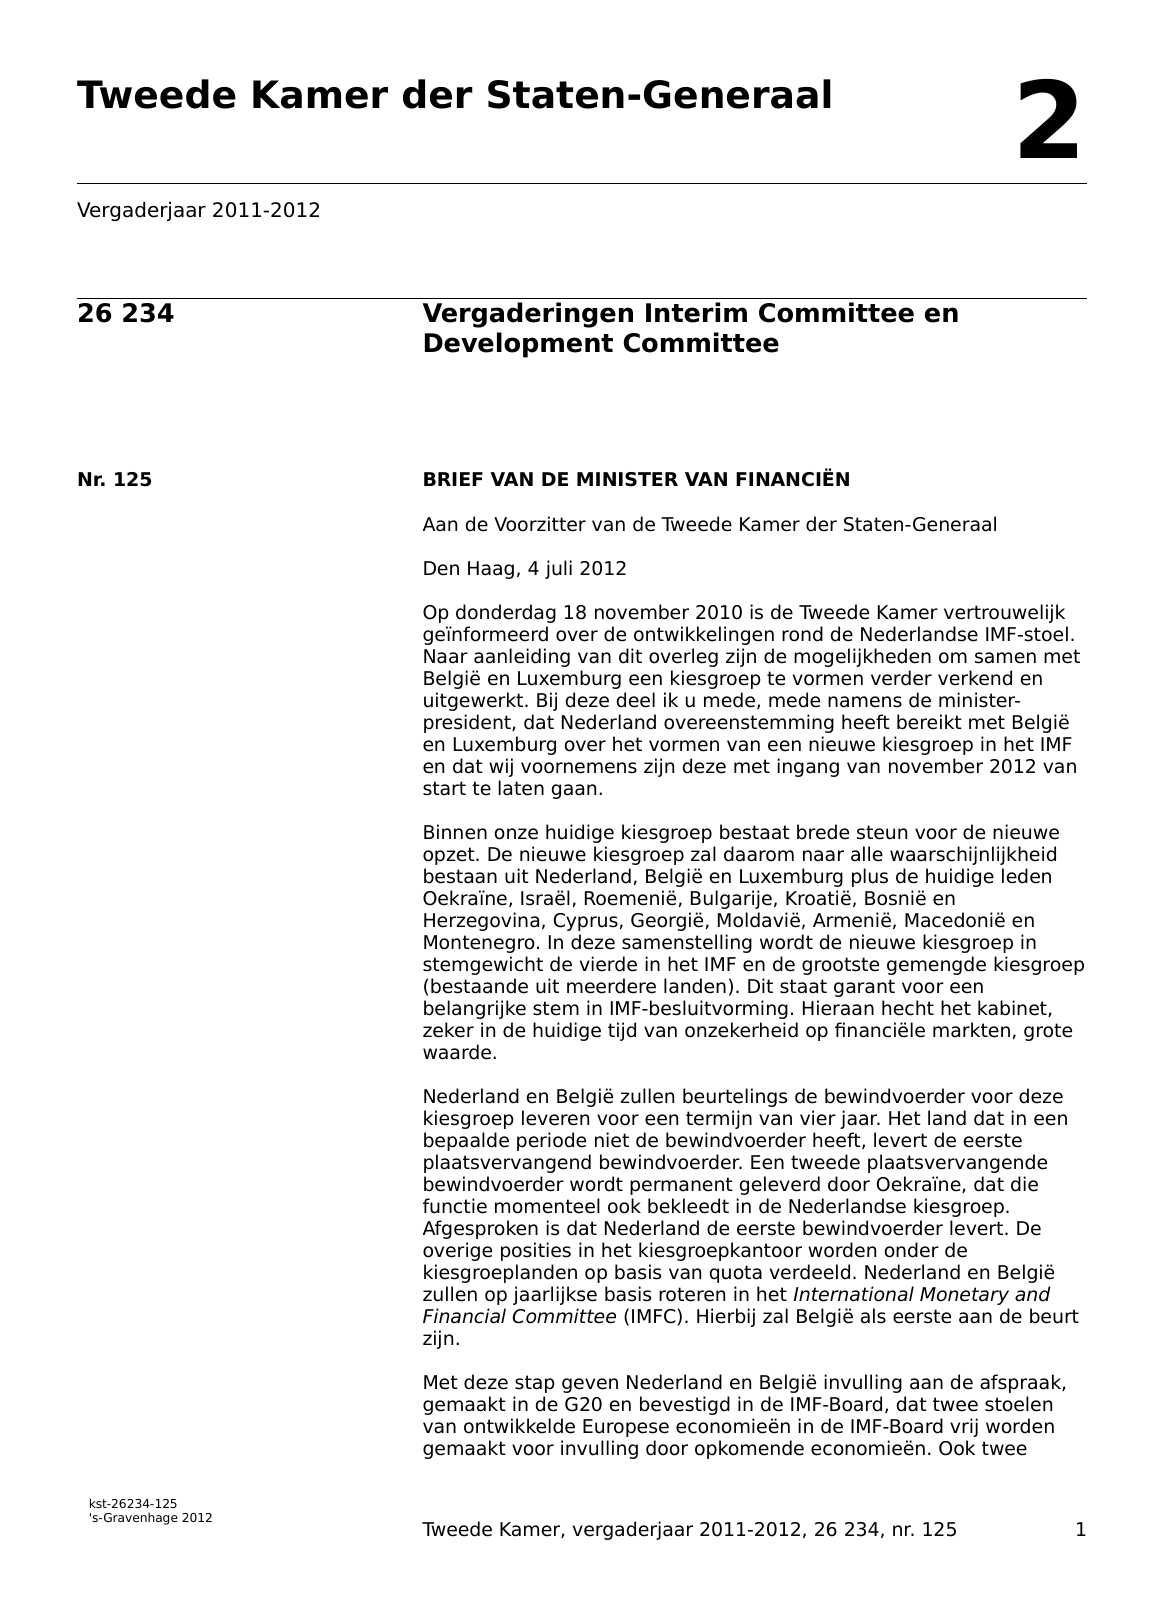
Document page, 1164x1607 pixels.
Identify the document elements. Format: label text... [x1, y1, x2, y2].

text Met deze stap geven Nederland en België invulling aan de afspraak, gemaakt in de G20 en bevestigd in de IMF-Board, dat twee stoelen van ontwikkelde Europese economieën in de IMF-Board vrij worden gemaakt voor invulling door opkomende economieën. Ook twee [422, 1372, 1087, 1460]
text Op donderdag 18 november 2010 is de Tweede Kamer vertrouwelijk geïnformeerd over de ontwikkelingen rond de Nederlandse IMF-stoel. Naar aanleiding van dit overleg zijn de mogelijkheden om samen met België en Luxemburg een kiesgroep te vormen verder verkend en uitgewerkt. Bij deze deel ik u mede, mede namens de minister-president, dat Nederland overeenstemming heeft bereikt met België en Luxemburg over het vormen van een nieuwe kiesgroep in het IMF en dat wij voornemens zijn deze met ingang van november 2012 van start te laten gaan. [422, 602, 1087, 800]
table_header 2 [886, 59, 1087, 183]
text Aan de Voorzitter van de Tweede Kamer der Staten-Generaal [422, 513, 1087, 536]
table_header Tweede Kamer der Staten-Generaal [77, 59, 886, 183]
subtitle Nr. 125 BRIEF VAN DE MINISTER VAN FINANCIËN [77, 469, 1087, 491]
text kst-26234-125 [88, 1497, 323, 1511]
subtitle 26 234 Vergaderingen Interim Committee en Development Committee [77, 299, 1087, 358]
text 's-Gravenhage 2012 [88, 1511, 323, 1525]
text Den Haag, 4 juli 2012 [422, 558, 1087, 580]
text Binnen onze huidige kiesgroep bestaat brede steun voor de nieuwe opzet. De nieuwe kiesgroep zal daarom naar alle waarschijnlijkheid bestaan uit Nederland, België en Luxemburg plus de huidige leden Oekraïne, Israël, Roemenië, Bulgarije, Kroatië, Bosnië en Herzegovina, Cyprus, Georgië, Moldavië, Armenië, Macedonië en Montenegro. In deze samenstelling wordt de nieuwe kiesgroep in stemgewicht de vierde in het IMF en de grootste gemengde kiesgroep (bestaande uit meerdere landen). Dit staat garant voor een belangrijke stem in IMF-besluitvorming. Hieraan hecht het kabinet, zeker in de huidige tijd van onzekerheid op financiële markten, grote waarde. [422, 822, 1087, 1064]
text Nederland en België zullen beurtelings de bewindvoerder voor deze kiesgroep leveren voor een termijn van vier jaar. Het land dat in een bepaalde periode niet de bewindvoerder heeft, levert de eerste plaatsvervangend bewindvoerder. Een tweede plaatsvervangende bewindvoerder wordt permanent geleverd door Oekraïne, dat die functie momenteel ook bekleedt in de Nederlandse kiesgroep. Afgesproken is dat Nederland de eerste bewindvoerder levert. De overige posities in het kiesgroepkantoor worden onder de kiesgroeplanden op basis van quota verdeeld. Nederland en België zullen op jaarlijkse basis roteren in het International Monetary and Financial Committee (IMFC). Hierbij zal België als eerste aan de beurt zijn. [422, 1086, 1087, 1349]
table_cell Vergaderjaar 2011-2012 [77, 184, 1087, 298]
